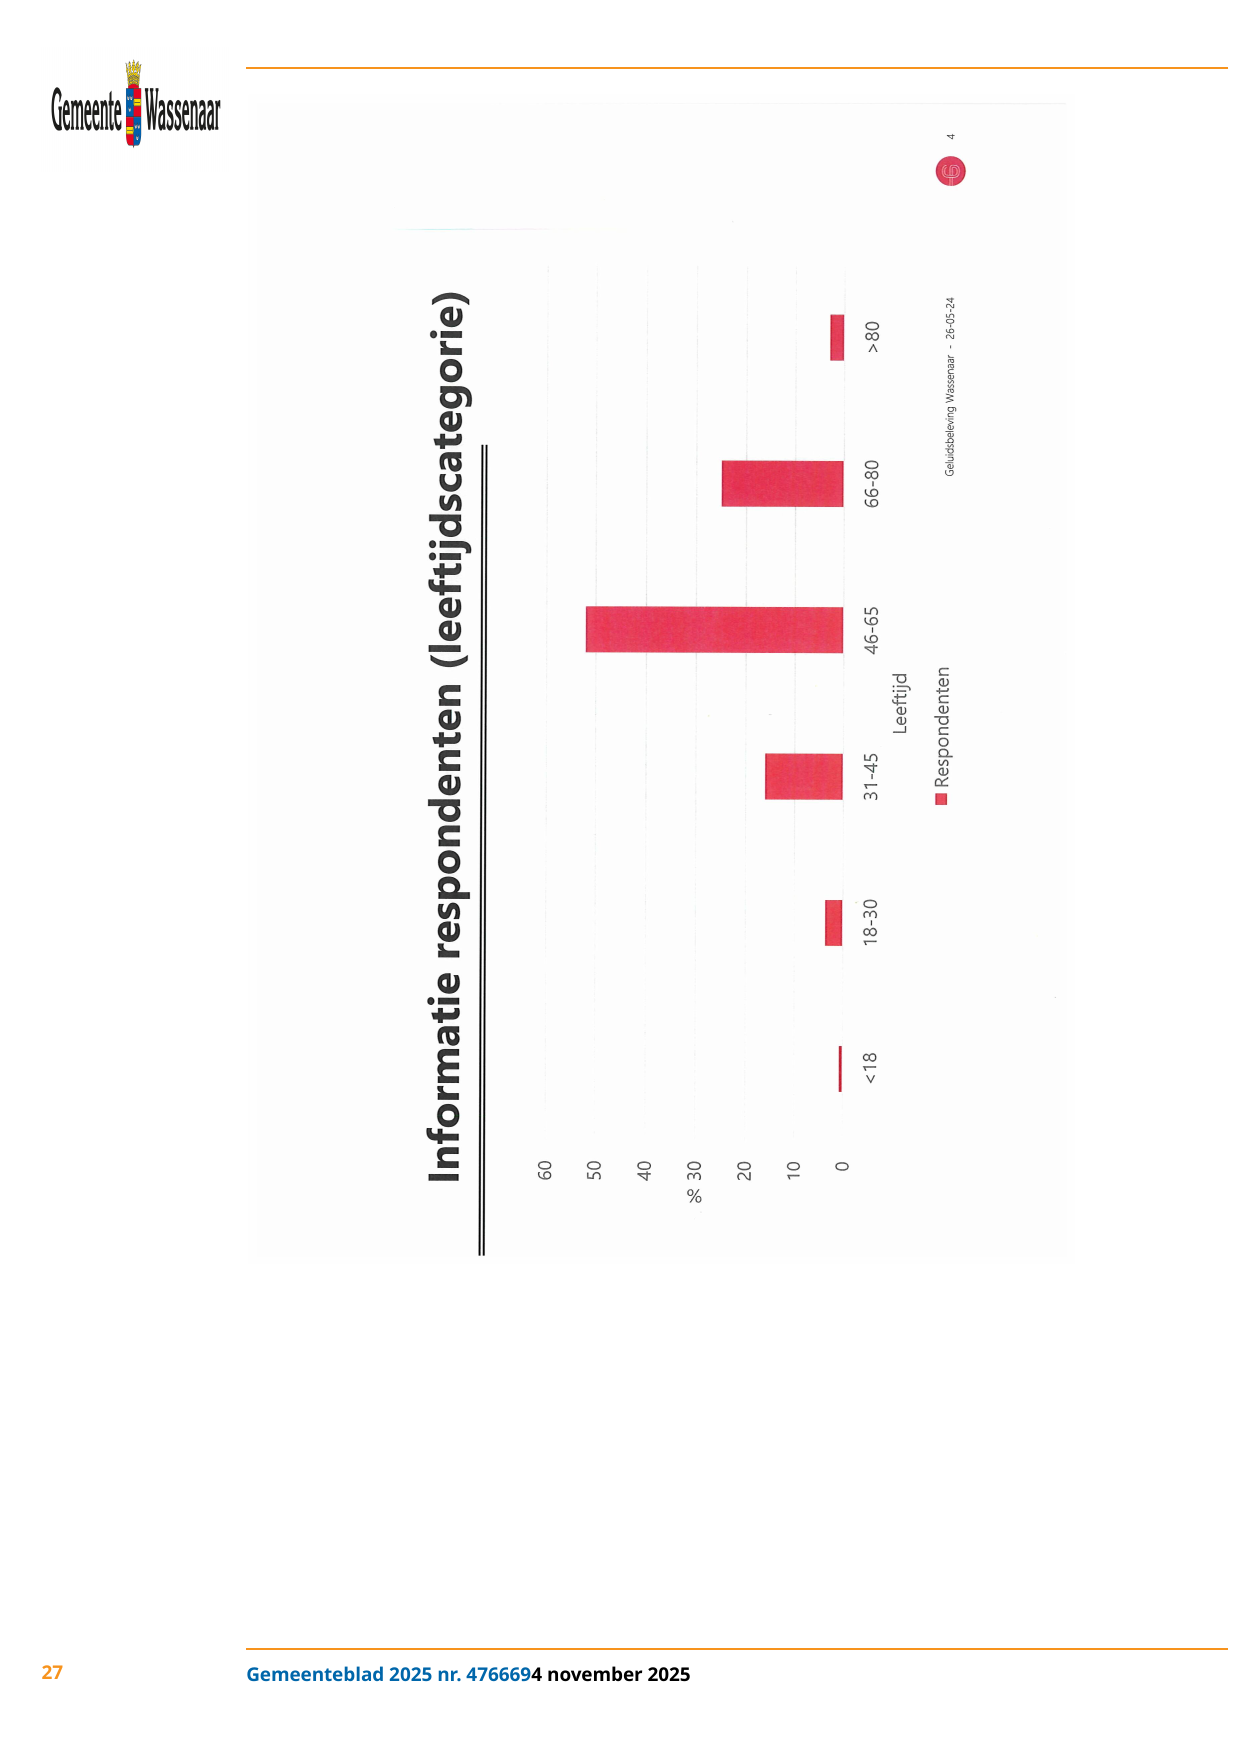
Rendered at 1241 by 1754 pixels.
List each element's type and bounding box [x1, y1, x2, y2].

picture [41, 47, 231, 172]
picture [248, 94, 1075, 1264]
